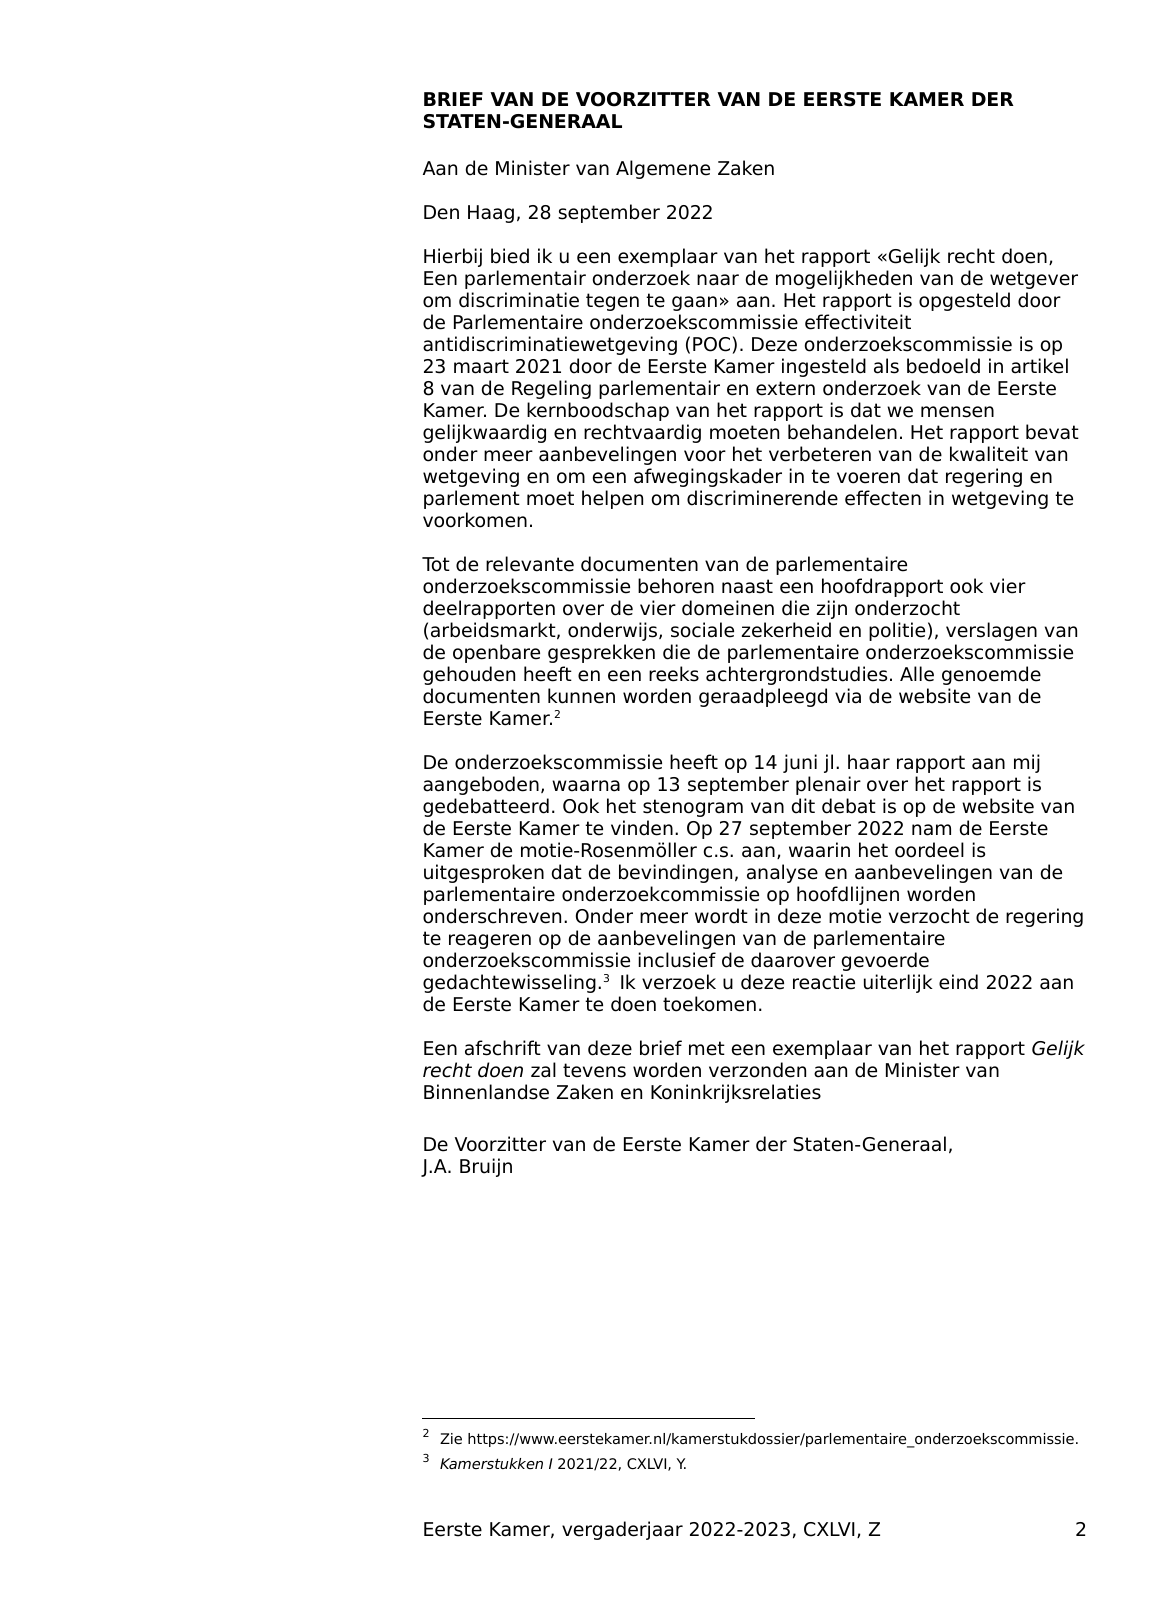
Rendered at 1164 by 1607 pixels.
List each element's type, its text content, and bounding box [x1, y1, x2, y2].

text De onderzoekscommissie heeft op 14 juni jl. haar rapport aan mij aangeboden, waarna op 13 september plenair over het rapport is gedebatteerd. Ook het stenogram van dit debat is op de website van de Eerste Kamer te vinden. Op 27 september 2022 nam de Eerste Kamer de motie-Rosenmöller c.s. aan, waarin het oordeel is uitgesproken dat de bevindingen, analyse en aanbevelingen van de parlementaire onderzoekcommissie op hoofdlijnen worden onderschreven. Onder meer wordt in deze motie verzocht de regering te reageren op de aanbevelingen van de parlementaire onderzoekscommissie inclusief de daarover gevoerde gedachtewisseling. Ik verzoek u deze reactie uiterlijk eind 2022 aan de Eerste Kamer te doen toekomen. [422, 752, 1087, 1016]
text Tot de relevante documenten van de parlementaire onderzoekscommissie behoren naast een hoofdrapport ook vier deelrapporten over de vier domeinen die zijn onderzocht (arbeidsmarkt, onderwijs, sociale zekerheid en politie), verslagen van de openbare gesprekken die de parlementaire onderzoekscommissie gehouden heeft en een reeks achtergrondstudies. Alle genoemde documenten kunnen worden geraadpleegd via de website van de Eerste Kamer. [422, 554, 1087, 730]
text Den Haag, 28 september 2022 [422, 202, 1087, 224]
text Kamerstukken I 2021/22, CXLVI, Y. [422, 1452, 1087, 1474]
text Zie https://www.eerstekamer.nl/kamerstukdossier/parlementaire_onderzoekscommissie. [422, 1427, 1087, 1449]
text Aan de Minister van Algemene Zaken [422, 158, 1087, 180]
text De Voorzitter van de Eerste Kamer der Staten-Generaal, J.A. Bruijn [422, 1134, 1087, 1178]
subtitle BRIEF VAN DE VOORZITTER VAN DE EERSTE KAMER DER STATEN-GENERAAL [422, 89, 1087, 133]
text Hierbij bied ik u een exemplaar van het rapport «Gelijk recht doen, Een parlementair onderzoek naar de mogelijkheden van de wetgever om discriminatie tegen te gaan» aan. Het rapport is opgesteld door de Parlementaire onderzoekscommissie effectiviteit antidiscriminatiewetgeving (POC). Deze onderzoekscommissie is op 23 maart 2021 door de Eerste Kamer ingesteld als bedoeld in artikel 8 van de Regeling parlementair en extern onderzoek van de Eerste Kamer. De kernboodschap van het rapport is dat we mensen gelijkwaardig en rechtvaardig moeten behandelen. Het rapport bevat onder meer aanbevelingen voor het verbeteren van de kwaliteit van wetgeving en om een afwegingskader in te voeren dat regering en parlement moet helpen om discriminerende effecten in wetgeving te voorkomen. [422, 246, 1087, 532]
text Een afschrift van deze brief met een exemplaar van het rapport Gelijk recht doen zal tevens worden verzonden aan de Minister van Binnenlandse Zaken en Koninkrijksrelaties [422, 1038, 1087, 1104]
